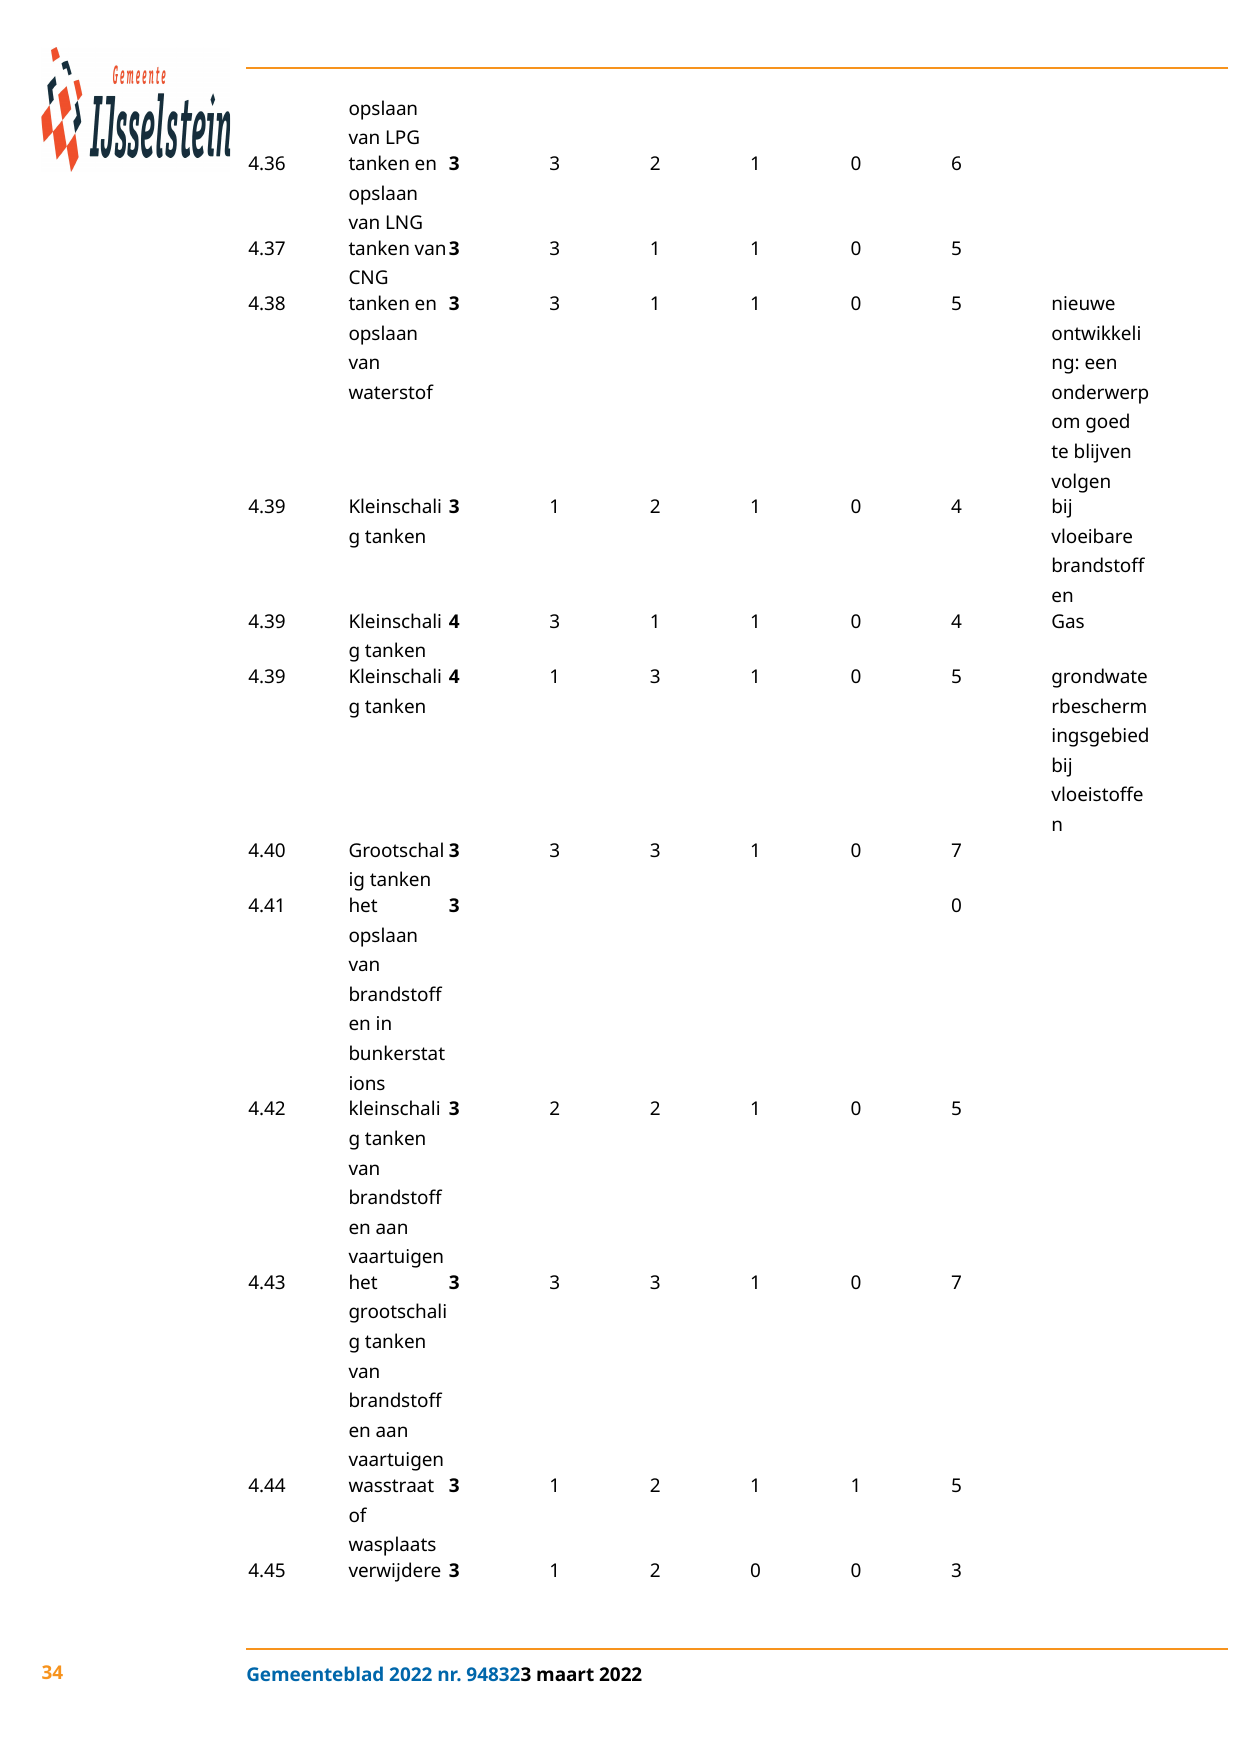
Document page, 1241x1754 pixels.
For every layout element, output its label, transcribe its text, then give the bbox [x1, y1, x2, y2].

table_cell 1 [750, 494, 850, 608]
table_cell 0 [850, 663, 951, 837]
table_cell 3 [650, 1269, 750, 1472]
table_cell 2 [549, 1096, 649, 1269]
table_cell 4 [449, 663, 549, 837]
table_cell 0 [850, 150, 951, 235]
table_cell [1051, 95, 1152, 150]
table_cell het grootschalig tanken van brandstoffen aan vaartuigen [348, 1269, 449, 1472]
table_cell 1 [750, 1269, 850, 1472]
table_cell 2 [650, 1096, 750, 1269]
table_cell 4.44 [248, 1473, 348, 1557]
table_cell 4.36 [248, 150, 348, 235]
table_cell 5 [951, 235, 1051, 290]
table_cell 1 [549, 494, 649, 608]
table_cell 3 [449, 235, 549, 290]
table_cell [1051, 1269, 1152, 1472]
table_cell 1 [750, 235, 850, 290]
table_cell 1 [750, 837, 850, 892]
table_cell het opslaan van brandstoffen in bunkerstations [348, 892, 449, 1096]
table_cell 6 [951, 150, 1051, 235]
table_cell wasstraat of wasplaats [348, 1473, 449, 1557]
table_cell 1 [850, 1473, 951, 1557]
table_cell [750, 892, 850, 1096]
table_cell [1051, 1473, 1152, 1557]
table_cell 0 [850, 1096, 951, 1269]
table_cell 1 [549, 1473, 649, 1557]
table_cell 4.42 [248, 1096, 348, 1269]
table_cell 1 [750, 663, 850, 837]
table_cell 3 [549, 150, 649, 235]
table_cell 4.45 [248, 1557, 348, 1583]
table_cell 7 [951, 1269, 1051, 1472]
table_cell Gas [1051, 608, 1152, 663]
table_cell 4.39 [248, 608, 348, 663]
table_cell Grootschalig tanken [348, 837, 449, 892]
table_cell grondwaterbeschermingsgebied bij vloeistoffen [1051, 663, 1152, 837]
table_cell [951, 95, 1051, 150]
table_cell 3 [449, 892, 549, 1096]
table_cell 4 [951, 608, 1051, 663]
table_cell Kleinschalig tanken [348, 608, 449, 663]
table_cell 2 [650, 494, 750, 608]
table_cell tanken en opslaan van LNG [348, 150, 449, 235]
table_cell 4 [449, 608, 549, 663]
table_cell [1051, 1096, 1152, 1269]
table_cell 4.41 [248, 892, 348, 1096]
table_cell verwijdere [348, 1557, 449, 1583]
table_cell 2 [650, 1473, 750, 1557]
table_cell [1051, 150, 1152, 235]
table_cell 1 [650, 608, 750, 663]
table_cell 0 [850, 1557, 951, 1583]
table_cell nieuwe ontwikkeling: een onderwerp om goed te blijven volgen [1051, 290, 1152, 493]
table_cell 0 [850, 837, 951, 892]
table_cell 0 [850, 290, 951, 493]
table_cell 4.40 [248, 837, 348, 892]
table_cell [650, 892, 750, 1096]
table_cell [650, 95, 750, 150]
table_cell 2 [650, 150, 750, 235]
table_cell [549, 95, 649, 150]
table_cell 5 [951, 1096, 1051, 1269]
table_cell 5 [951, 663, 1051, 837]
table_cell 5 [951, 290, 1051, 493]
table_cell [248, 95, 348, 150]
table_cell 3 [449, 290, 549, 493]
table_cell 3 [449, 1096, 549, 1269]
table_cell 5 [951, 1473, 1051, 1557]
table_cell 1 [750, 1473, 850, 1557]
table_cell 4 [951, 494, 1051, 608]
table_cell 1 [549, 663, 649, 837]
table_cell [549, 892, 649, 1096]
table_cell 3 [650, 837, 750, 892]
table_cell 1 [750, 608, 850, 663]
table_cell opslaan van LPG [348, 95, 449, 150]
table_cell 1 [750, 1096, 850, 1269]
table_cell 3 [549, 837, 649, 892]
table_cell 1 [750, 290, 850, 493]
table_cell bij vloeibare brandstoffen [1051, 494, 1152, 608]
table_cell 1 [650, 290, 750, 493]
table_cell 4.37 [248, 235, 348, 290]
table_cell 4.38 [248, 290, 348, 493]
table_cell [1051, 892, 1152, 1096]
table_cell 3 [549, 1269, 649, 1472]
table_cell 2 [650, 1557, 750, 1583]
table_cell tanken en opslaan van waterstof [348, 290, 449, 493]
table_cell 3 [449, 1557, 549, 1583]
table_cell 4.39 [248, 663, 348, 837]
table_cell [850, 892, 951, 1096]
table_cell [850, 95, 951, 150]
table_cell 7 [951, 837, 1051, 892]
table_cell 0 [951, 892, 1051, 1096]
picture [41, 47, 231, 172]
table_cell 3 [449, 494, 549, 608]
table_cell 3 [650, 663, 750, 837]
table_cell 4.39 [248, 494, 348, 608]
table_cell 3 [449, 1269, 549, 1472]
table_cell 0 [850, 1269, 951, 1472]
table_cell Kleinschalig tanken [348, 494, 449, 608]
table_cell 3 [951, 1557, 1051, 1583]
table_cell [449, 95, 549, 150]
table_cell kleinschalig tanken van brandstoffen aan vaartuigen [348, 1096, 449, 1269]
table_cell 3 [549, 608, 649, 663]
table_cell 0 [750, 1557, 850, 1583]
table_cell 0 [850, 235, 951, 290]
table_cell [1051, 837, 1152, 892]
table_cell 1 [549, 1557, 649, 1583]
table_cell [1051, 235, 1152, 290]
table_cell 0 [850, 494, 951, 608]
table_cell 3 [449, 837, 549, 892]
table_cell 3 [449, 1473, 549, 1557]
table_cell Kleinschalig tanken [348, 663, 449, 837]
table_cell 0 [850, 608, 951, 663]
table_cell [750, 95, 850, 150]
table_cell [1051, 1557, 1152, 1583]
table_cell 1 [750, 150, 850, 235]
table_cell 1 [650, 235, 750, 290]
table_cell tanken van CNG [348, 235, 449, 290]
table_cell 3 [449, 150, 549, 235]
table_cell 3 [549, 235, 649, 290]
table_cell 3 [549, 290, 649, 493]
table_cell 4.43 [248, 1269, 348, 1472]
